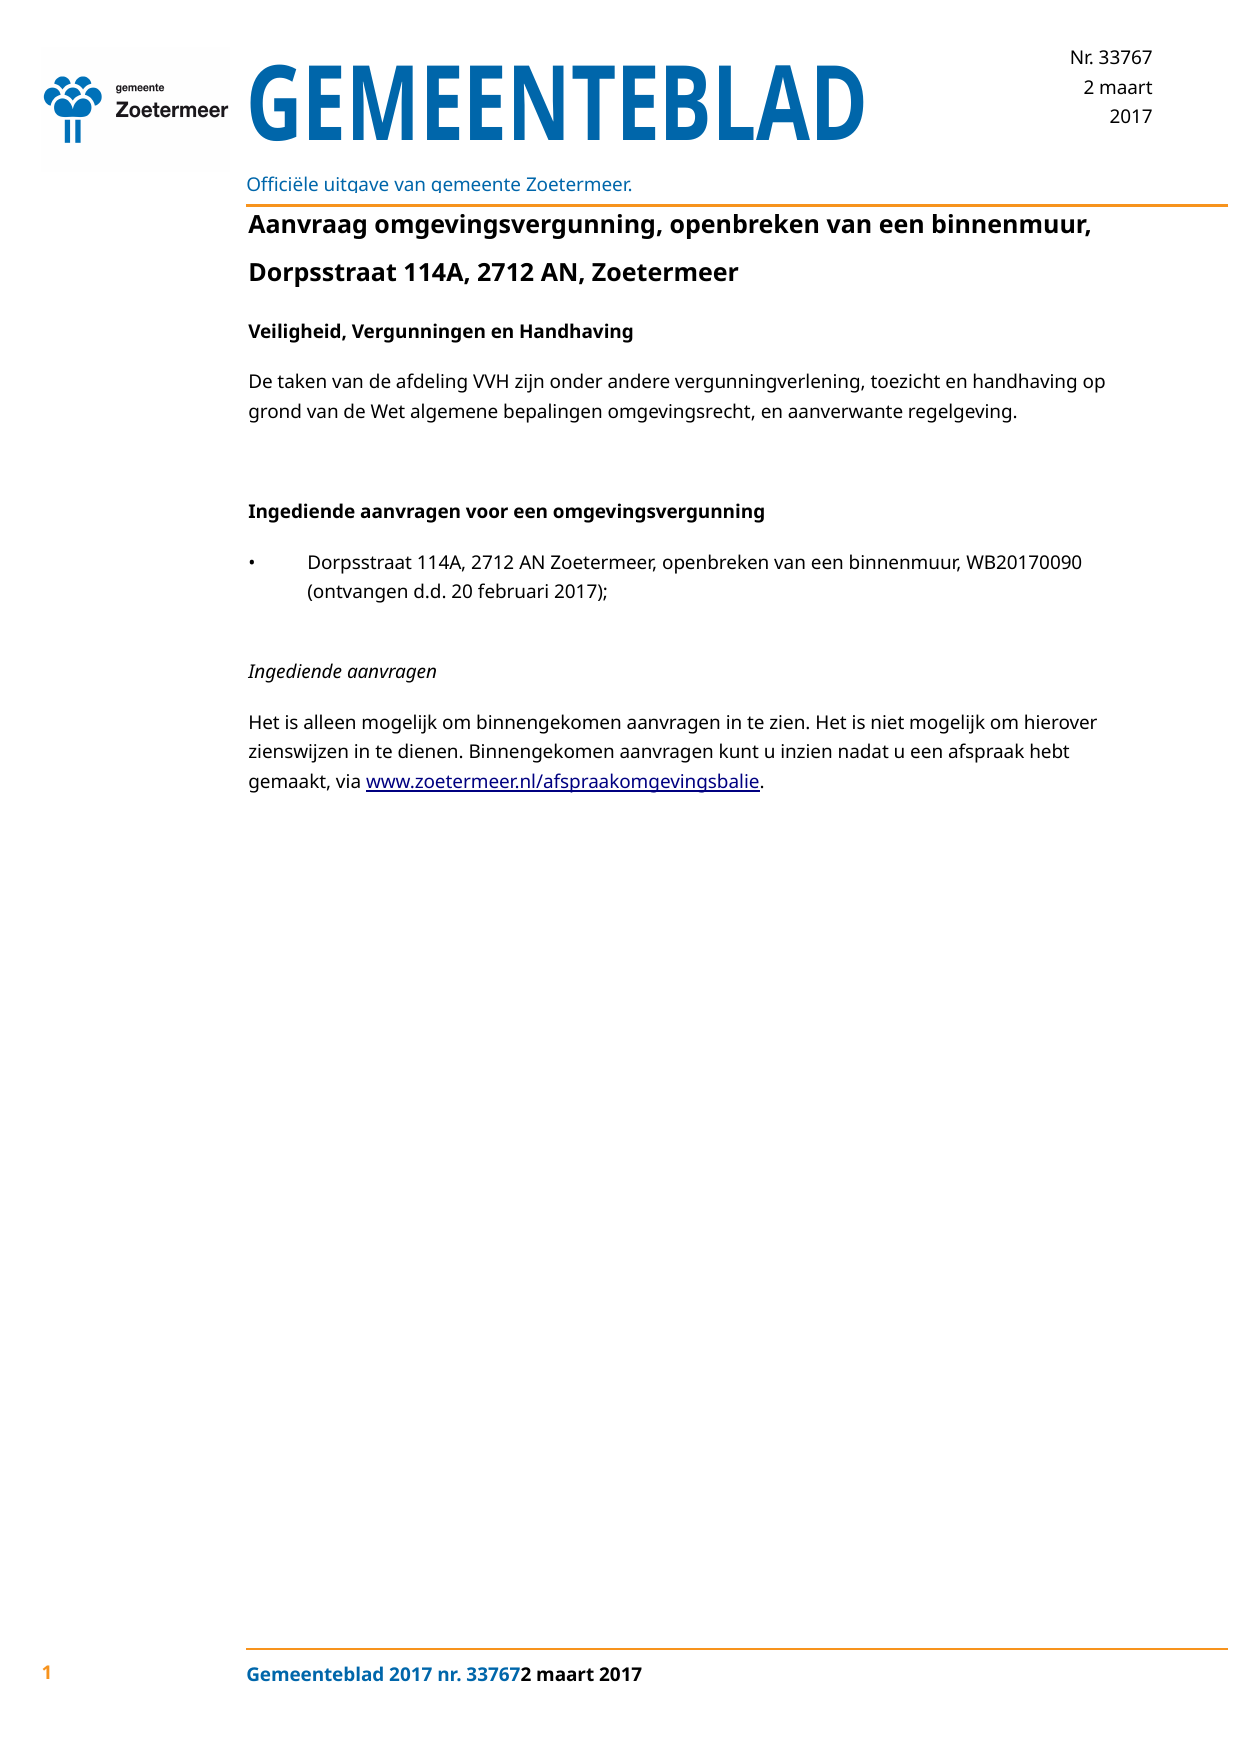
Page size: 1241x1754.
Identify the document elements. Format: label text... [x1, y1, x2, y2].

text De taken van de afdeling VVH zijn onder andere vergunningverlening, toezicht en handhaving op grond van de Wet algemene bepalingen omgevingsrecht, en aanverwante regelgeving. [248, 368, 1152, 424]
text Veiligheid, Vergunningen en Handhaving [248, 318, 1152, 344]
text Aanvraag omgevingsvergunning, openbreken van een binnenmuur, Dorpsstraat 114A, 2712 AN, Zoetermeer [248, 207, 1152, 288]
text Ingediende aanvragen [248, 659, 1152, 684]
text Ingediende aanvragen voor een omgevingsvergunning [248, 499, 1152, 524]
text Het is alleen mogelijk om binnengekomen aanvragen in te zien. Het is niet mogelijk om hierover zienswijzen in te dienen. Binnengekomen aanvragen kunt u inzien nadat u een afspraak hebt gemaakt, via www.zoetermeer.nl/afspraakomgevingsbalie. [248, 709, 1152, 794]
picture [41, 47, 231, 172]
list Dorpsstraat 114A, 2712 AN Zoetermeer, openbreken van een binnenmuur, WB20170090 (ontvangen d.d. 20 februari 2017); [248, 549, 1152, 604]
